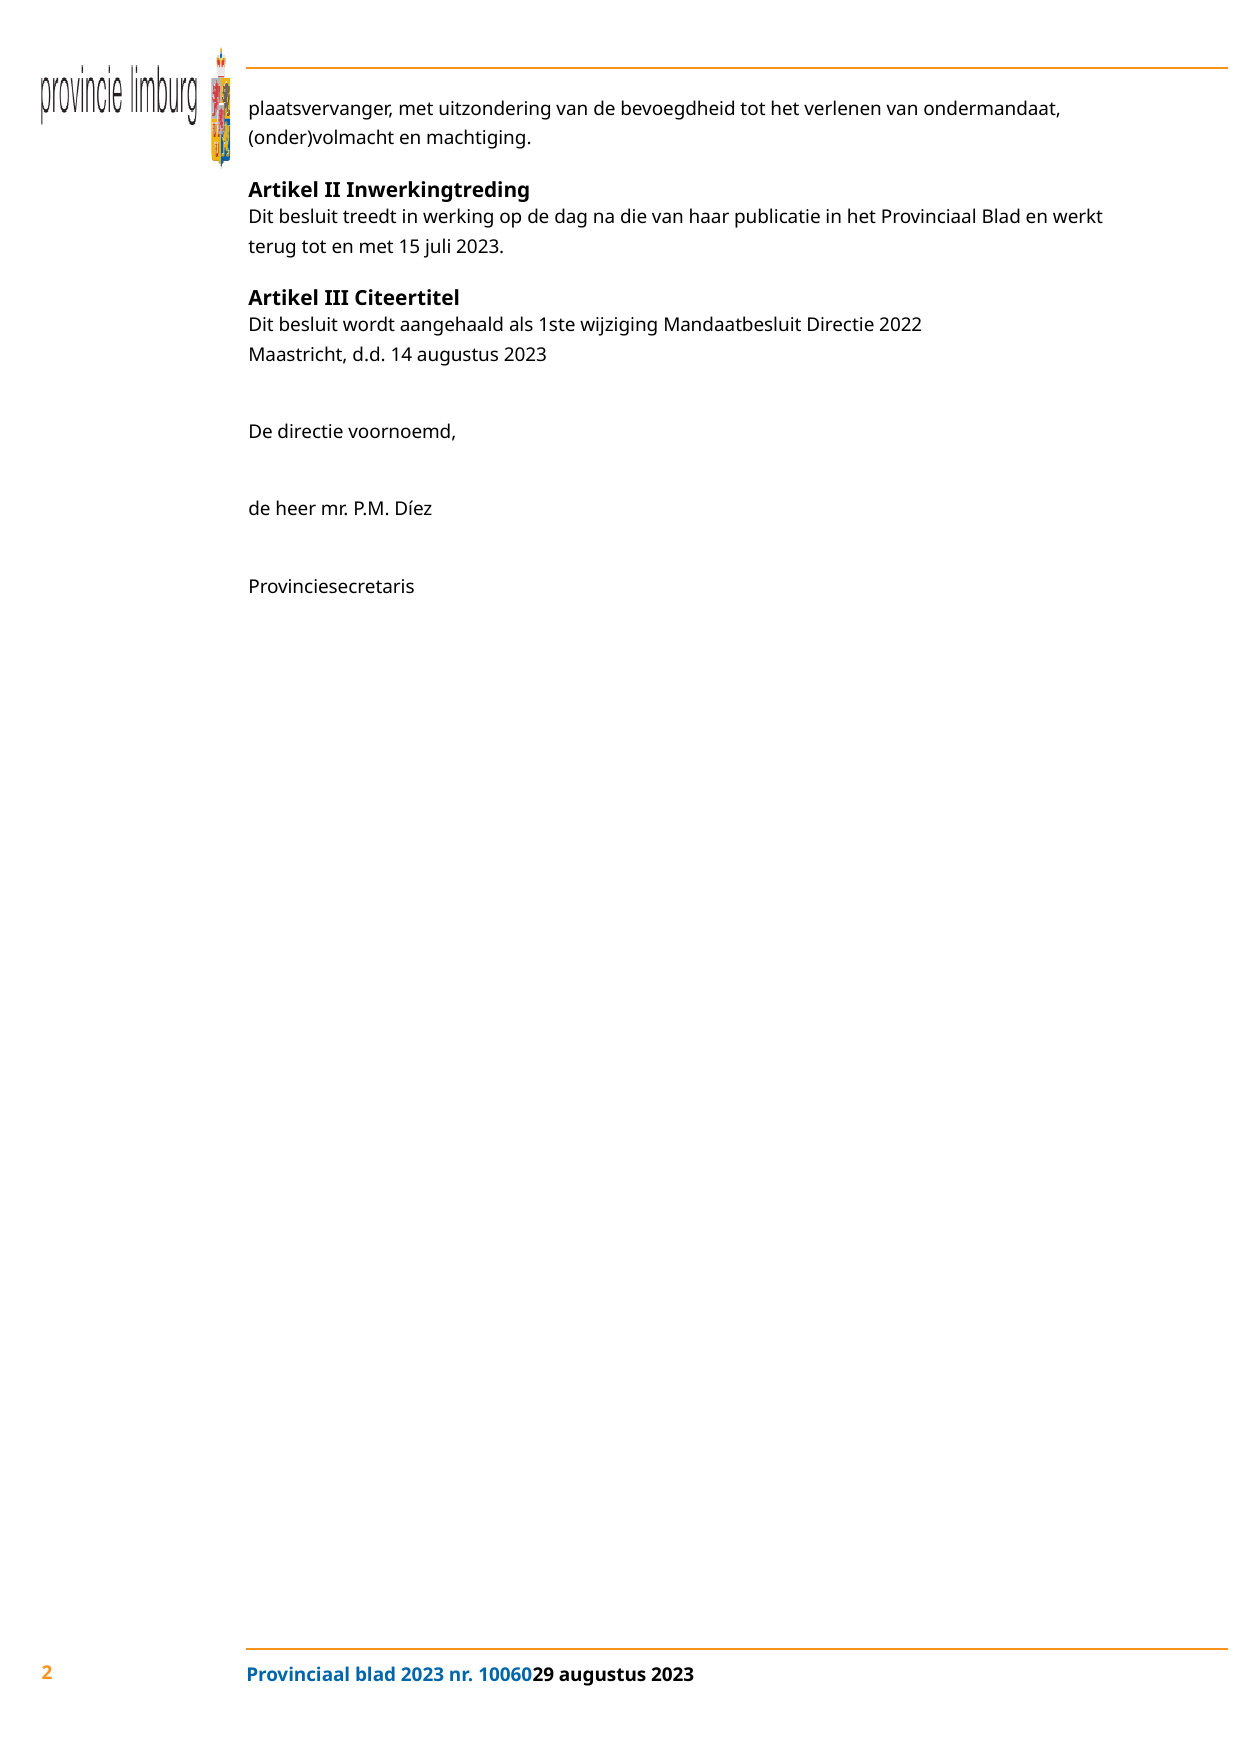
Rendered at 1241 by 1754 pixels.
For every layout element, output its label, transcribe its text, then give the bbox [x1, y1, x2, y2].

text De directie voornoemd, [248, 418, 1152, 444]
text plaatsvervanger, met uitzondering van de bevoegdheid tot het verlenen van ondermandaat, (onder)volmacht en machtiging. [248, 95, 1152, 150]
text Artikel II Inwerkingtreding [248, 175, 1152, 203]
text Maastricht, d.d. 14 augustus 2023 [248, 341, 1152, 367]
text Provinciesecretaris [248, 573, 1152, 598]
text Artikel III Citeertitel [248, 283, 1152, 312]
text Dit besluit wordt aangehaald als 1ste wijziging Mandaatbesluit Directie 2022 [248, 312, 1152, 337]
text de heer mr. P.M. Díez [248, 496, 1152, 521]
picture [41, 47, 231, 172]
text Dit besluit treedt in werking op de dag na die van haar publicatie in het Provinciaal Blad en werkt terug tot en met 15 juli 2023. [248, 203, 1152, 258]
